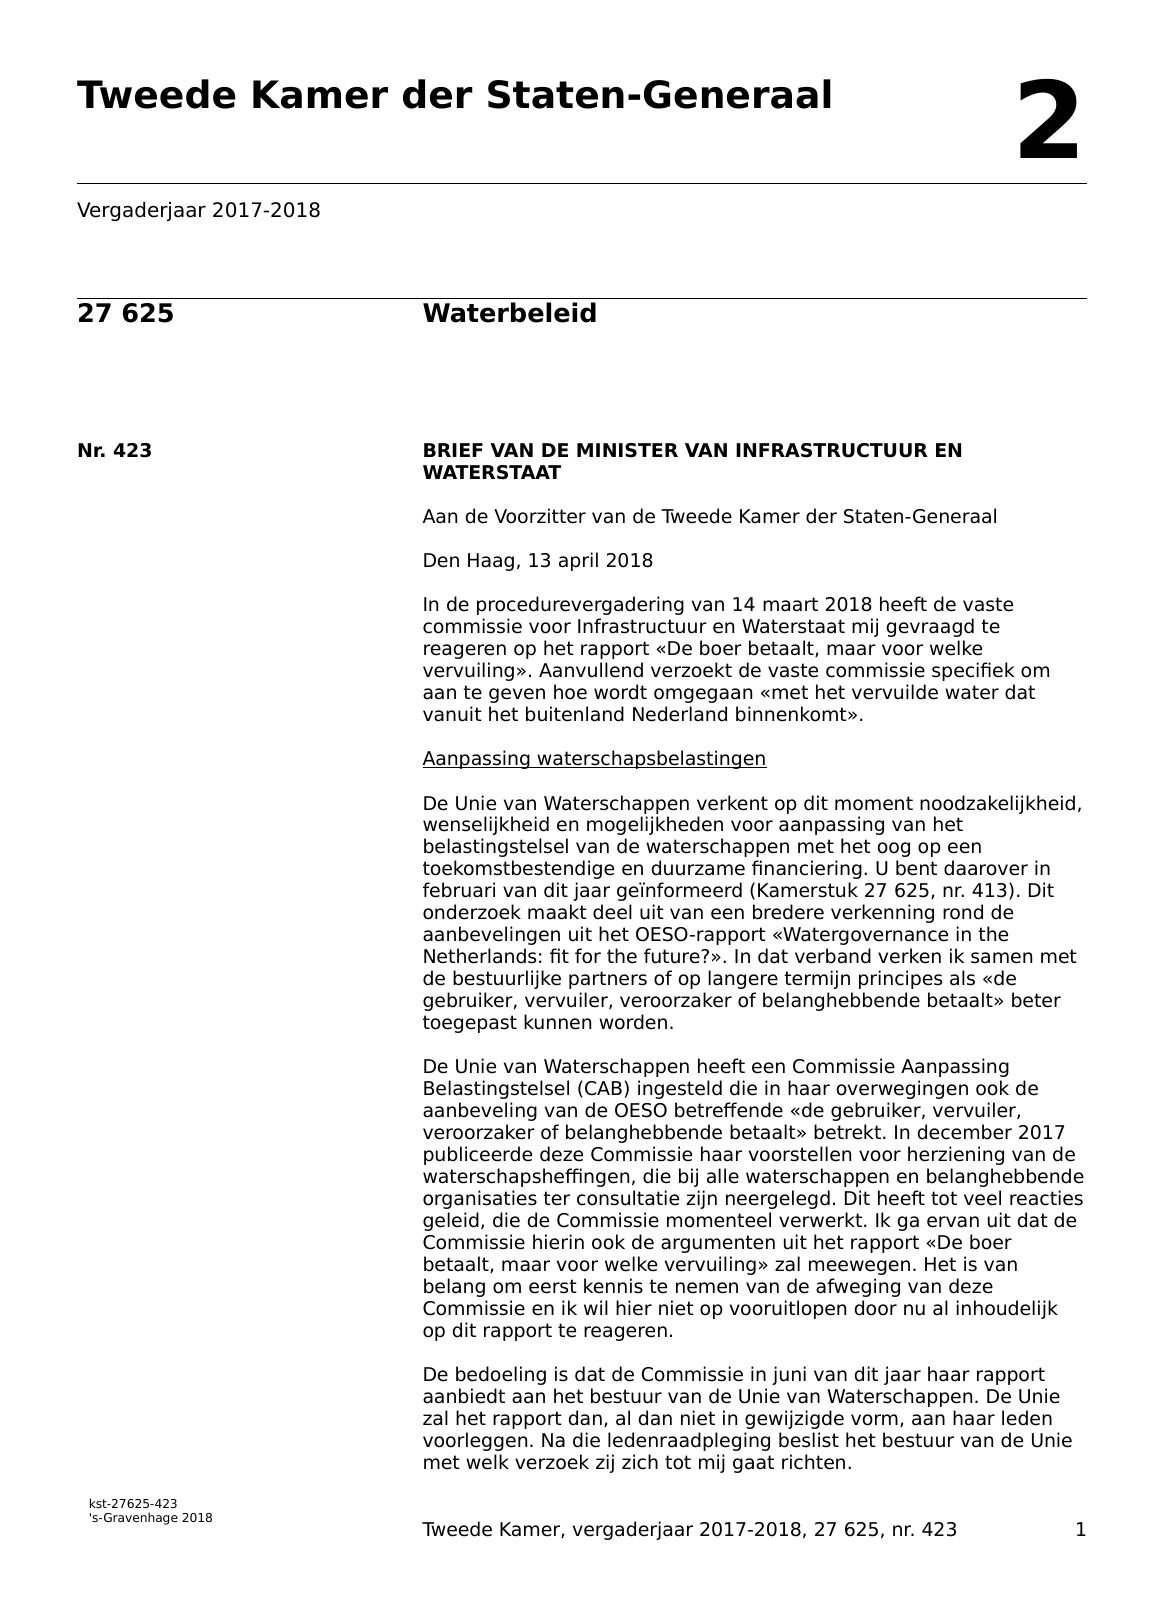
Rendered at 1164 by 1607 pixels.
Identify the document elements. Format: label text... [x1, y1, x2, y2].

text In de procedurevergadering van 14 maart 2018 heeft de vaste commissie voor Infrastructuur en Waterstaat mij gevraagd te reageren op het rapport «De boer betaalt, maar voor welke vervuiling». Aanvullend verzoekt de vaste commissie specifiek om aan te geven hoe wordt omgegaan «met het vervuilde water dat vanuit het buitenland Nederland binnenkomt». [422, 594, 1087, 726]
subtitle 27 625 Waterbeleid [77, 299, 1087, 329]
table_cell Vergaderjaar 2017-2018 [77, 184, 1087, 298]
text De Unie van Waterschappen heeft een Commissie Aanpassing Belastingstelsel (CAB) ingesteld die in haar overwegingen ook de aanbeveling van de OESO betreffende «de gebruiker, vervuiler, veroorzaker of belanghebbende betaalt» betrekt. In december 2017 publiceerde deze Commissie haar voorstellen voor herziening van de waterschapsheffingen, die bij alle waterschappen en belanghebbende organisaties ter consultatie zijn neergelegd. Dit heeft tot veel reacties geleid, die de Commissie momenteel verwerkt. Ik ga ervan uit dat de Commissie hierin ook de argumenten uit het rapport «De boer betaalt, maar voor welke vervuiling» zal meewegen. Het is van belang om eerst kennis te nemen van de afweging van deze Commissie en ik wil hier niet op vooruitlopen door nu al inhoudelijk op dit rapport te reageren. [422, 1056, 1087, 1342]
subtitle Aanpassing waterschapsbelastingen [422, 748, 1087, 770]
text kst-27625-423 [88, 1497, 323, 1511]
table_header Tweede Kamer der Staten-Generaal [77, 59, 886, 183]
text De Unie van Waterschappen verkent op dit moment noodzakelijkheid, wenselijkheid en mogelijkheden voor aanpassing van het belastingstelsel van de waterschappen met het oog op een toekomstbestendige en duurzame financiering. U bent daarover in februari van dit jaar geïnformeerd (Kamerstuk 27 625, nr. 413). Dit onderzoek maakt deel uit van een bredere verkenning rond de aanbevelingen uit het OESO-rapport «Watergovernance in the Netherlands: fit for the future?». In dat verband verken ik samen met de bestuurlijke partners of op langere termijn principes als «de gebruiker, vervuiler, veroorzaker of belanghebbende betaalt» beter toegepast kunnen worden. [422, 792, 1087, 1034]
text De bedoeling is dat de Commissie in juni van dit jaar haar rapport aanbiedt aan het bestuur van de Unie van Waterschappen. De Unie zal het rapport dan, al dan niet in gewijzigde vorm, aan haar leden voorleggen. Na die ledenraadpleging beslist het bestuur van de Unie met welk verzoek zij zich tot mij gaat richten. [422, 1364, 1087, 1474]
text Aan de Voorzitter van de Tweede Kamer der Staten-Generaal [422, 506, 1087, 528]
table_header 2 [886, 59, 1087, 183]
subtitle Nr. 423 BRIEF VAN DE MINISTER VAN INFRASTRUCTUUR EN WATERSTAAT [77, 440, 1087, 484]
text Den Haag, 13 april 2018 [422, 550, 1087, 572]
text 's-Gravenhage 2018 [88, 1511, 323, 1525]
